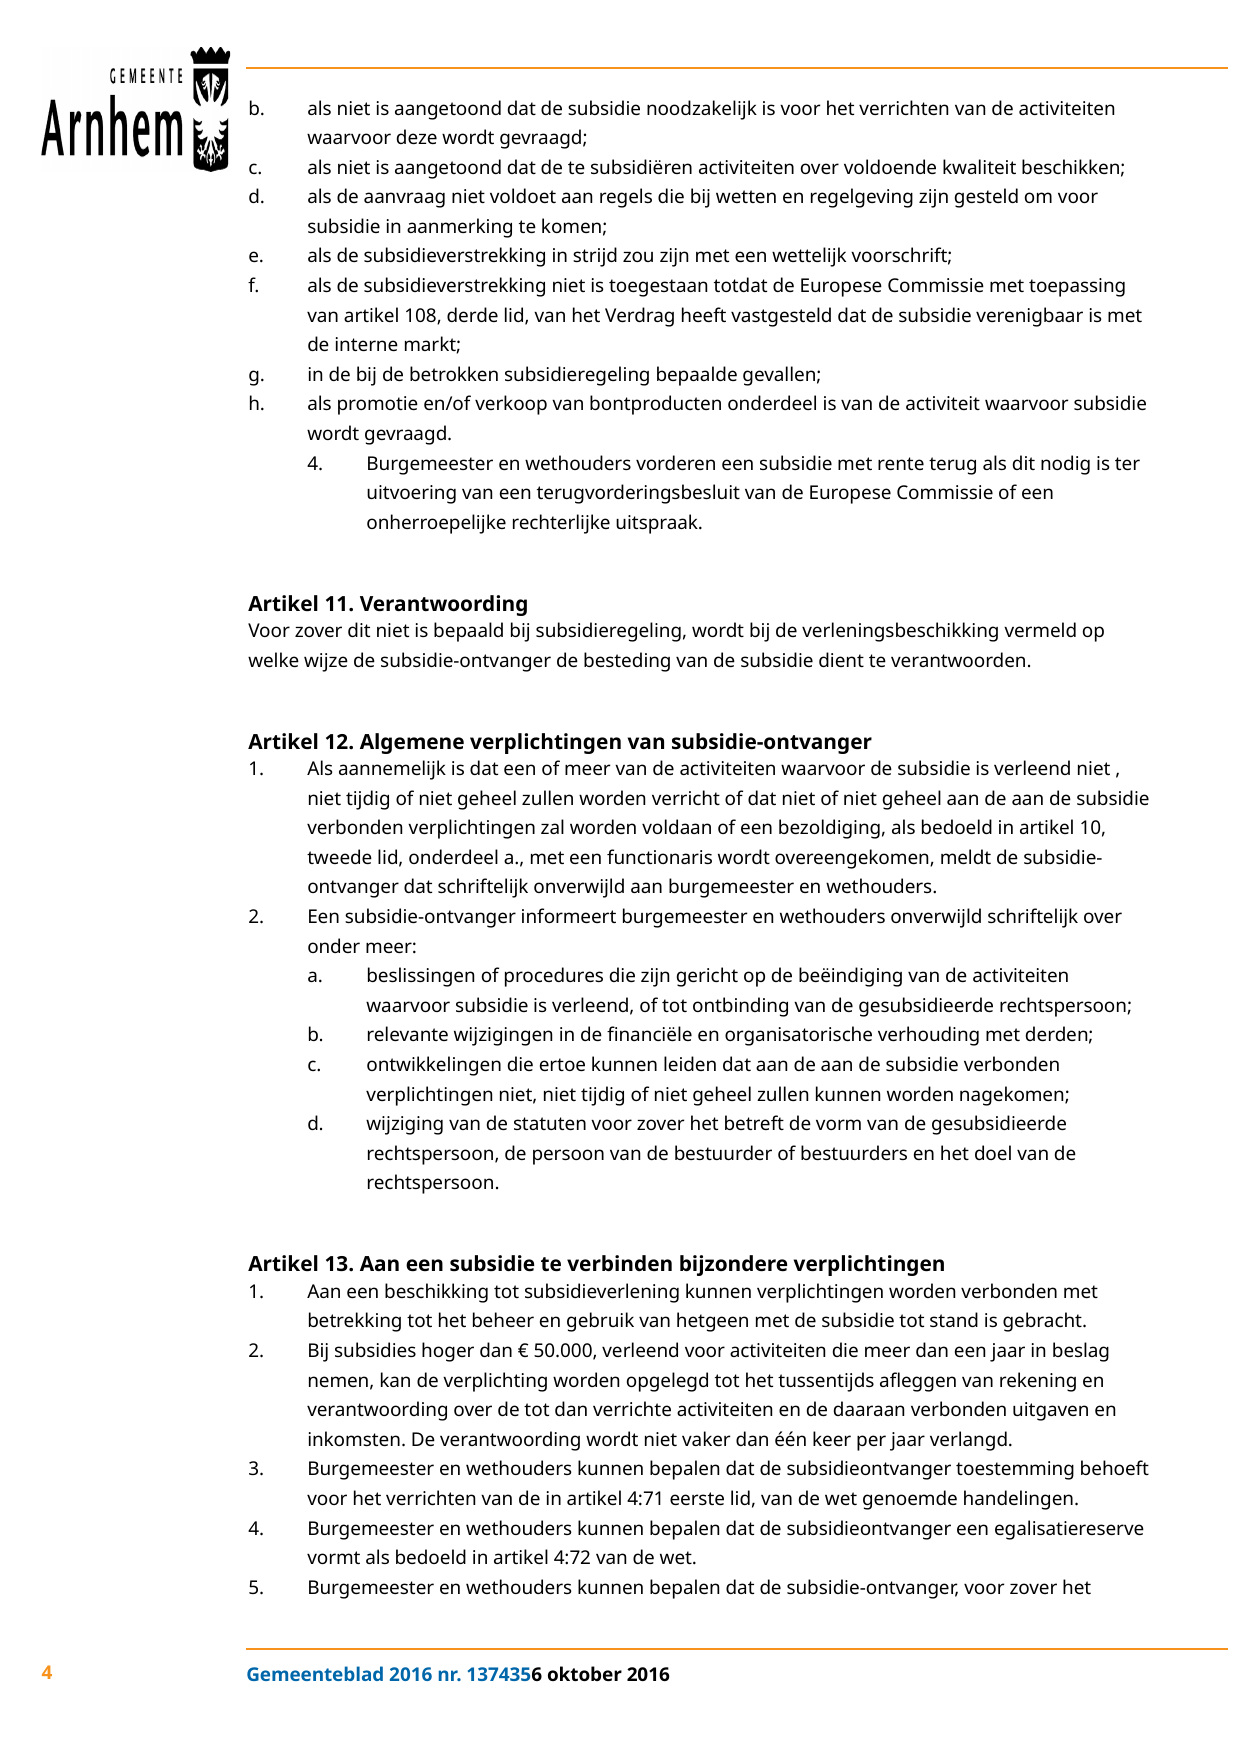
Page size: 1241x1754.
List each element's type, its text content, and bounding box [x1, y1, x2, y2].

list Een subsidie-ontvanger informeert burgemeester en wethouders onverwijld schriftelijk over onder meer: [248, 903, 1152, 959]
text Artikel 13. Aan een subsidie te verbinden bijzondere verplichtingen [248, 1249, 1152, 1278]
picture [41, 47, 231, 172]
text Artikel 12. Algemene verplichtingen van subsidie-ontvanger [248, 727, 1152, 755]
list Bij subsidies hoger dan € 50.000, verleend voor activiteiten die meer dan een jaar in beslag nemen, kan de verplichting worden opgelegd tot het tussentijds afleggen van rekening en verantwoording over de tot dan verrichte activiteiten en de daaraan verbonden uitgaven en inkomsten. De verantwoording wordt niet vaker dan één keer per jaar verlangd. [248, 1337, 1152, 1452]
text Artikel 11. Verantwoording [248, 589, 1152, 617]
list ontwikkelingen die ertoe kunnen leiden dat aan de aan de subsidie verbonden verplichtingen niet, niet tijdig of niet geheel zullen kunnen worden nagekomen; [307, 1051, 1152, 1107]
list als promotie en/of verkoop van bontproducten onderdeel is van de activiteit waarvoor subsidie wordt gevraagd. [248, 391, 1152, 446]
list in de bij de betrokken subsidieregeling bepaalde gevallen; [248, 361, 1152, 387]
list beslissingen of procedures die zijn gericht op de beëindiging van de activiteiten waarvoor subsidie is verleend, of tot ontbinding van de gesubsidieerde rechtspersoon; [307, 962, 1152, 1018]
list Aan een beschikking tot subsidieverlening kunnen verplichtingen worden verbonden met betrekking tot het beheer en gebruik van hetgeen met de subsidie tot stand is gebracht. [248, 1278, 1152, 1333]
list als niet is aangetoond dat de te subsidiëren activiteiten over voldoende kwaliteit beschikken; [248, 154, 1152, 180]
list Als aannemelijk is dat een of meer van de activiteiten waarvoor de subsidie is verleend niet , niet tijdig of niet geheel zullen worden verricht of dat niet of niet geheel aan de aan de subsidie verbonden verplichtingen zal worden voldaan of een bezoldiging, als bedoeld in artikel 10, tweede lid, onderdeel a., met een functionaris wordt overeengekomen, meldt de subsidie-ontvanger dat schriftelijk onverwijld aan burgemeester en wethouders. [248, 755, 1152, 899]
text Voor zover dit niet is bepaald bij subsidieregeling, wordt bij de verleningsbeschikking vermeld op welke wijze de subsidie-ontvanger de besteding van de subsidie dient te verantwoorden. [248, 617, 1152, 673]
list als de aanvraag niet voldoet aan regels die bij wetten en regelgeving zijn gesteld om voor subsidie in aanmerking te komen; [248, 183, 1152, 239]
list als niet is aangetoond dat de subsidie noodzakelijk is voor het verrichten van de activiteiten waarvoor deze wordt gevraagd; [248, 95, 1152, 150]
list Burgemeester en wethouders kunnen bepalen dat de subsidieontvanger een egalisatiereserve vormt als bedoeld in artikel 4:72 van de wet. [248, 1515, 1152, 1570]
list wijziging van de statuten voor zover het betreft de vorm van de gesubsidieerde rechtspersoon, de persoon van de bestuurder of bestuurders en het doel van de rechtspersoon. [307, 1110, 1152, 1195]
list als de subsidieverstrekking niet is toegestaan totdat de Europese Commissie met toepassing van artikel 108, derde lid, van het Verdrag heeft vastgesteld dat de subsidie verenigbaar is met de interne markt; [248, 272, 1152, 357]
list Burgemeester en wethouders kunnen bepalen dat de subsidieontvanger toestemming behoeft voor het verrichten van de in artikel 4:71 eerste lid, van de wet genoemde handelingen. [248, 1456, 1152, 1511]
list als de subsidieverstrekking in strijd zou zijn met een wettelijk voorschrift; [248, 243, 1152, 268]
list Burgemeester en wethouders kunnen bepalen dat de subsidie-ontvanger, voor zover het [248, 1574, 1152, 1599]
list relevante wijzigingen in de financiële en organisatorische verhouding met derden; [307, 1022, 1152, 1047]
list Burgemeester en wethouders vorderen een subsidie met rente terug als dit nodig is ter uitvoering van een terugvorderingsbesluit van de Europese Commissie of een onherroepelijke rechterlijke uitspraak. [307, 450, 1152, 535]
